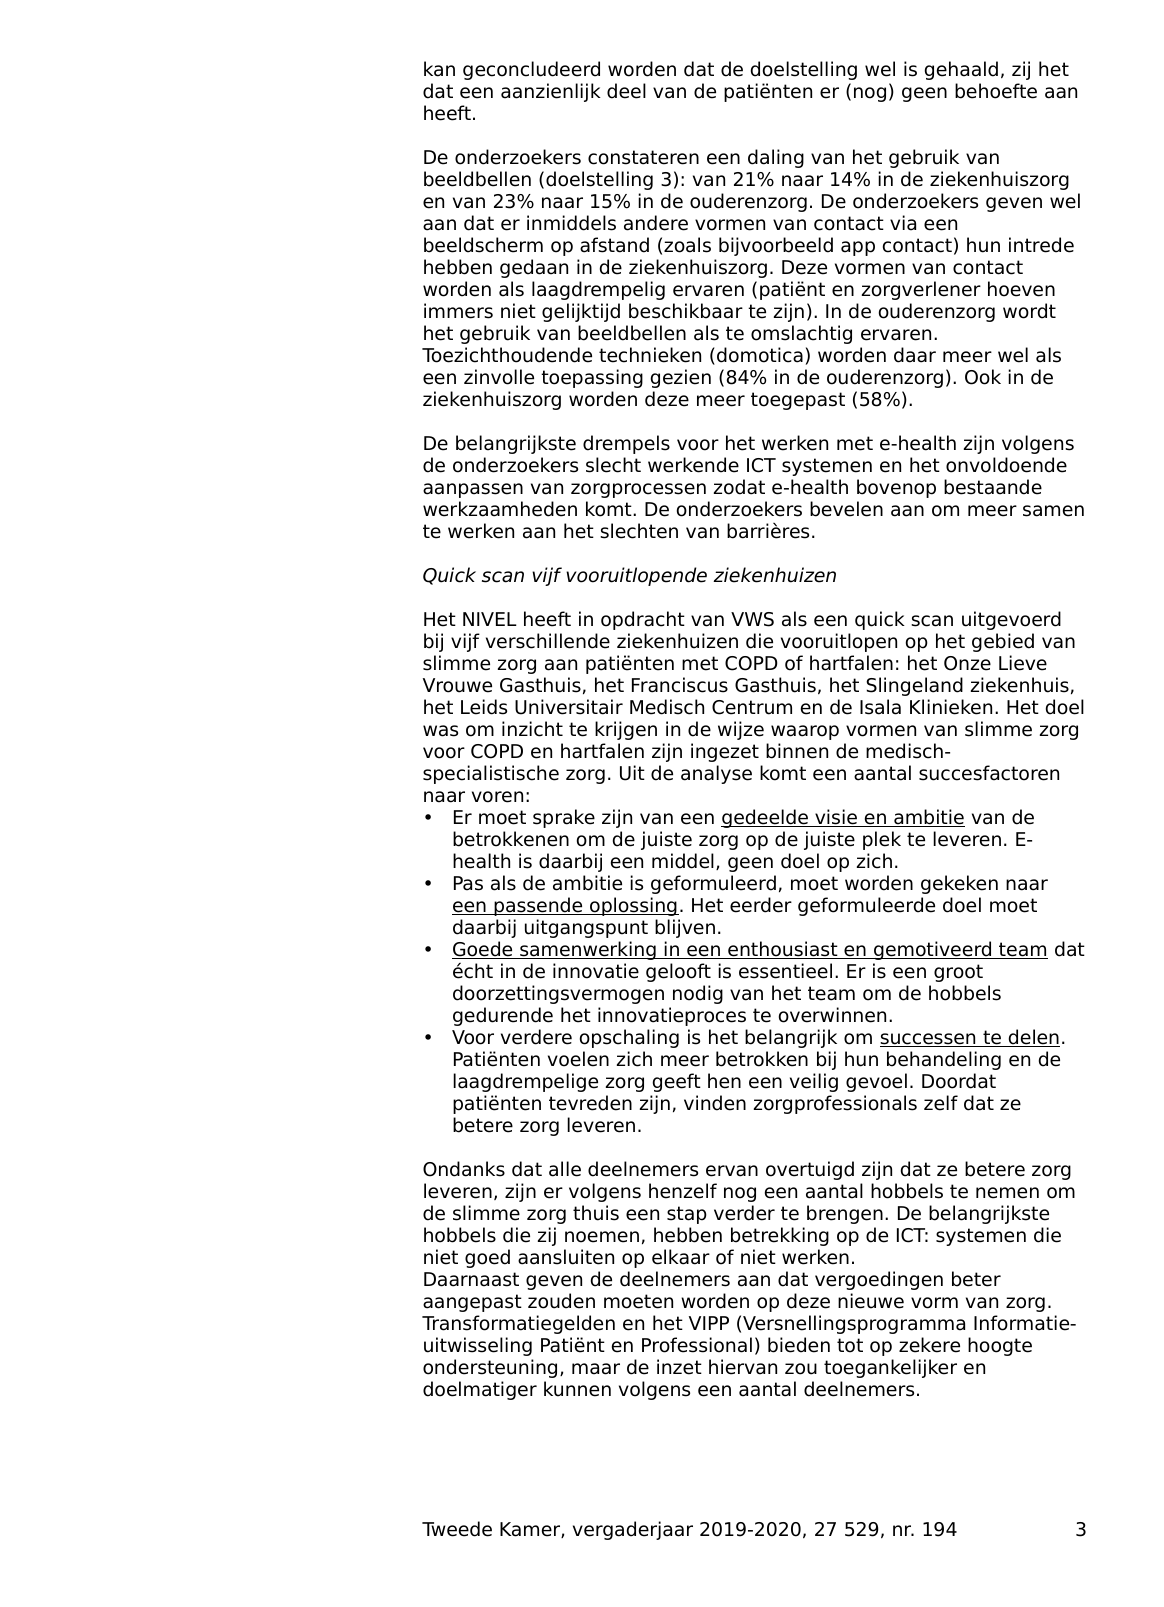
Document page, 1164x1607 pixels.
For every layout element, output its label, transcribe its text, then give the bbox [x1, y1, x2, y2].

text • Er moet sprake zijn van een gedeelde visie en ambitie van de betrokkenen om de juiste zorg op de juiste plek te leveren. E-health is daarbij een middel, geen doel op zich. [422, 807, 1087, 873]
text kan geconcludeerd worden dat de doelstelling wel is gehaald, zij het dat een aanzienlijk deel van de patiënten er (nog) geen behoefte aan heeft. [422, 59, 1087, 125]
text Het NIVEL heeft in opdracht van VWS als een quick scan uitgevoerd bij vijf verschillende ziekenhuizen die vooruitlopen op het gebied van slimme zorg aan patiënten met COPD of hartfalen: het Onze Lieve Vrouwe Gasthuis, het Franciscus Gasthuis, het Slingeland ziekenhuis, het Leids Universitair Medisch Centrum en de Isala Klinieken. Het doel was om inzicht te krijgen in de wijze waarop vormen van slimme zorg voor COPD en hartfalen zijn ingezet binnen de medisch-specialistische zorg. Uit de analyse komt een aantal succesfactoren naar voren: [422, 609, 1087, 807]
text • Pas als de ambitie is geformuleerd, moet worden gekeken naar een passende oplossing. Het eerder geformuleerde doel moet daarbij uitgangspunt blijven. [422, 873, 1087, 939]
text Ondanks dat alle deelnemers ervan overtuigd zijn dat ze betere zorg leveren, zijn er volgens henzelf nog een aantal hobbels te nemen om de slimme zorg thuis een stap verder te brengen. De belangrijkste hobbels die zij noemen, hebben betrekking op de ICT: systemen die niet goed aansluiten op elkaar of niet werken. [422, 1159, 1087, 1269]
subtitle Quick scan vijf vooruitlopende ziekenhuizen [422, 565, 1087, 587]
text Daarnaast geven de deelnemers aan dat vergoedingen beter aangepast zouden moeten worden op deze nieuwe vorm van zorg. Transformatiegelden en het VIPP (Versnellingsprogramma Informatie-uitwisseling Patiënt en Professional) bieden tot op zekere hoogte ondersteuning, maar de inzet hiervan zou toegankelijker en doelmatiger kunnen volgens een aantal deelnemers. [422, 1269, 1087, 1401]
text • Goede samenwerking in een enthousiast en gemotiveerd team dat écht in de innovatie gelooft is essentieel. Er is een groot doorzettingsvermogen nodig van het team om de hobbels gedurende het innovatieproces te overwinnen. [422, 939, 1087, 1027]
text De belangrijkste drempels voor het werken met e-health zijn volgens de onderzoekers slecht werkende ICT systemen en het onvoldoende aanpassen van zorgprocessen zodat e-health bovenop bestaande werkzaamheden komt. De onderzoekers bevelen aan om meer samen te werken aan het slechten van barrières. [422, 433, 1087, 543]
text De onderzoekers constateren een daling van het gebruik van beeldbellen (doelstelling 3): van 21% naar 14% in de ziekenhuiszorg en van 23% naar 15% in de ouderenzorg. De onderzoekers geven wel aan dat er inmiddels andere vormen van contact via een beeldscherm op afstand (zoals bijvoorbeeld app contact) hun intrede hebben gedaan in de ziekenhuiszorg. Deze vormen van contact worden als laagdrempelig ervaren (patiënt en zorgverlener hoeven immers niet gelijktijd beschikbaar te zijn). In de ouderenzorg wordt het gebruik van beeldbellen als te omslachtig ervaren. Toezichthoudende technieken (domotica) worden daar meer wel als een zinvolle toepassing gezien (84% in de ouderenzorg). Ook in de ziekenhuiszorg worden deze meer toegepast (58%). [422, 147, 1087, 411]
text • Voor verdere opschaling is het belangrijk om successen te delen. Patiënten voelen zich meer betrokken bij hun behandeling en de laagdrempelige zorg geeft hen een veilig gevoel. Doordat patiënten tevreden zijn, vinden zorgprofessionals zelf dat ze betere zorg leveren. [422, 1027, 1087, 1137]
